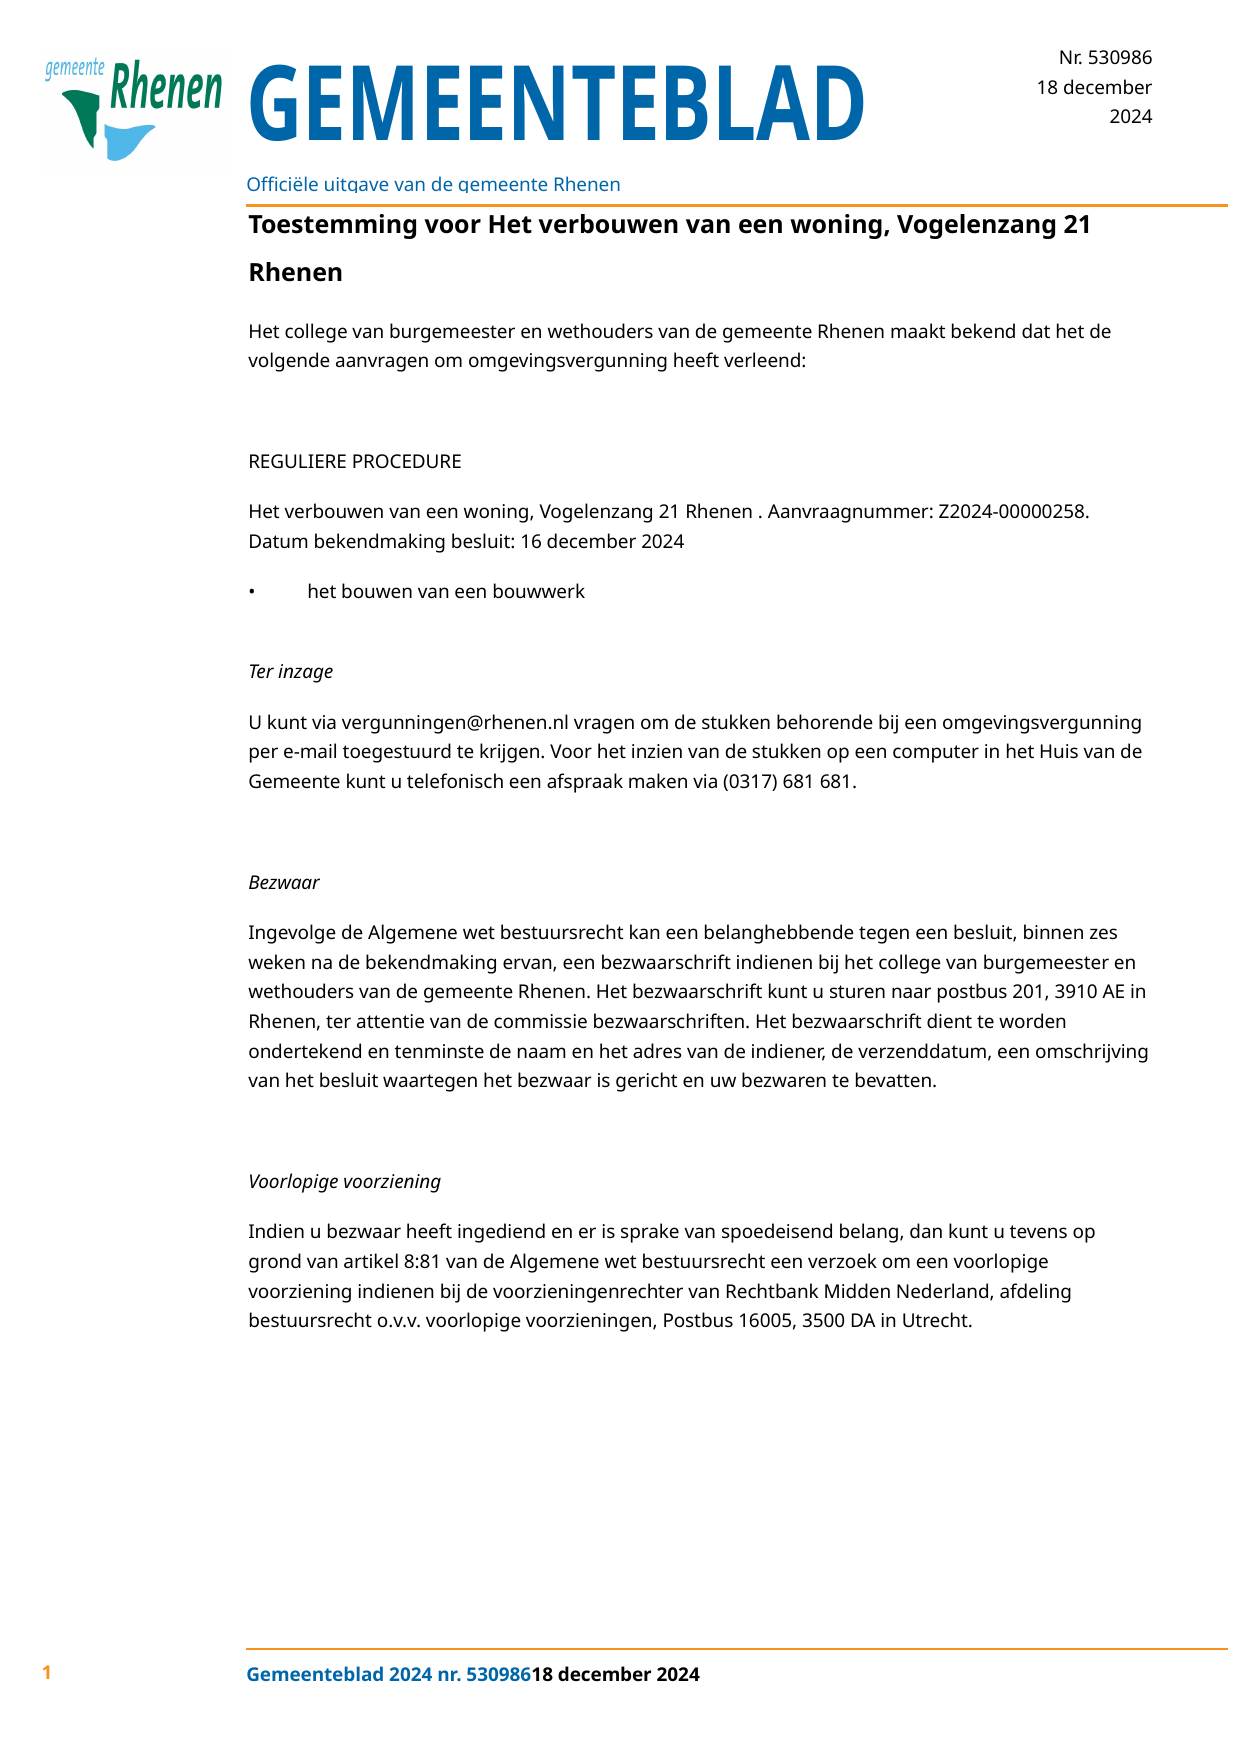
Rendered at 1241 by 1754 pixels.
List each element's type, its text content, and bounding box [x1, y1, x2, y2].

picture [41, 47, 231, 172]
text Toestemming voor Het verbouwen van een woning, Vogelenzang 21 Rhenen [248, 207, 1152, 288]
text REGULIERE PROCEDURE [248, 448, 1152, 474]
text Het verbouwen van een woning, Vogelenzang 21 Rhenen . Aanvraagnummer: Z2024-00000258. Datum bekendmaking besluit: 16 december 2024 [248, 499, 1152, 554]
text Ter inzage [248, 659, 1152, 684]
text Ingevolge de Algemene wet bestuursrecht kan een belanghebbende tegen een besluit, binnen zes weken na de bekendmaking ervan, een bezwaarschrift indienen bij het college van burgemeester en wethouders van de gemeente Rhenen. Het bezwaarschrift kunt u sturen naar postbus 201, 3910 AE in Rhenen, ter attentie van de commissie bezwaarschriften. Het bezwaarschrift dient te worden ondertekend en tenminste de naam en het adres van de indiener, de verzenddatum, een omschrijving van het besluit waartegen het bezwaar is gericht en uw bezwaren te bevatten. [248, 919, 1152, 1093]
text Voorlopige voorziening [248, 1168, 1152, 1194]
text Bezwaar [248, 869, 1152, 895]
text U kunt via vergunningen@rhenen.nl vragen om de stukken behorende bij een omgevingsvergunning per e-mail toegestuurd te krijgen. Voor het inzien van de stukken op een computer in het Huis van de Gemeente kunt u telefonisch een afspraak maken via (0317) 681 681. [248, 709, 1152, 794]
text Het college van burgemeester en wethouders van de gemeente Rhenen maakt bekend dat het de volgende aanvragen om omgevingsvergunning heeft verleend: [248, 318, 1152, 373]
text Indien u bezwaar heeft ingediend en er is sprake van spoedeisend belang, dan kunt u tevens op grond van artikel 8:81 van de Algemene wet bestuursrecht een verzoek om een voorlopige voorziening indienen bij de voorzieningenrechter van Rechtbank Midden Nederland, afdeling bestuursrecht o.v.v. voorlopige voorzieningen, Postbus 16005, 3500 DA in Utrecht. [248, 1219, 1152, 1333]
list het bouwen van een bouwwerk [248, 579, 1152, 604]
